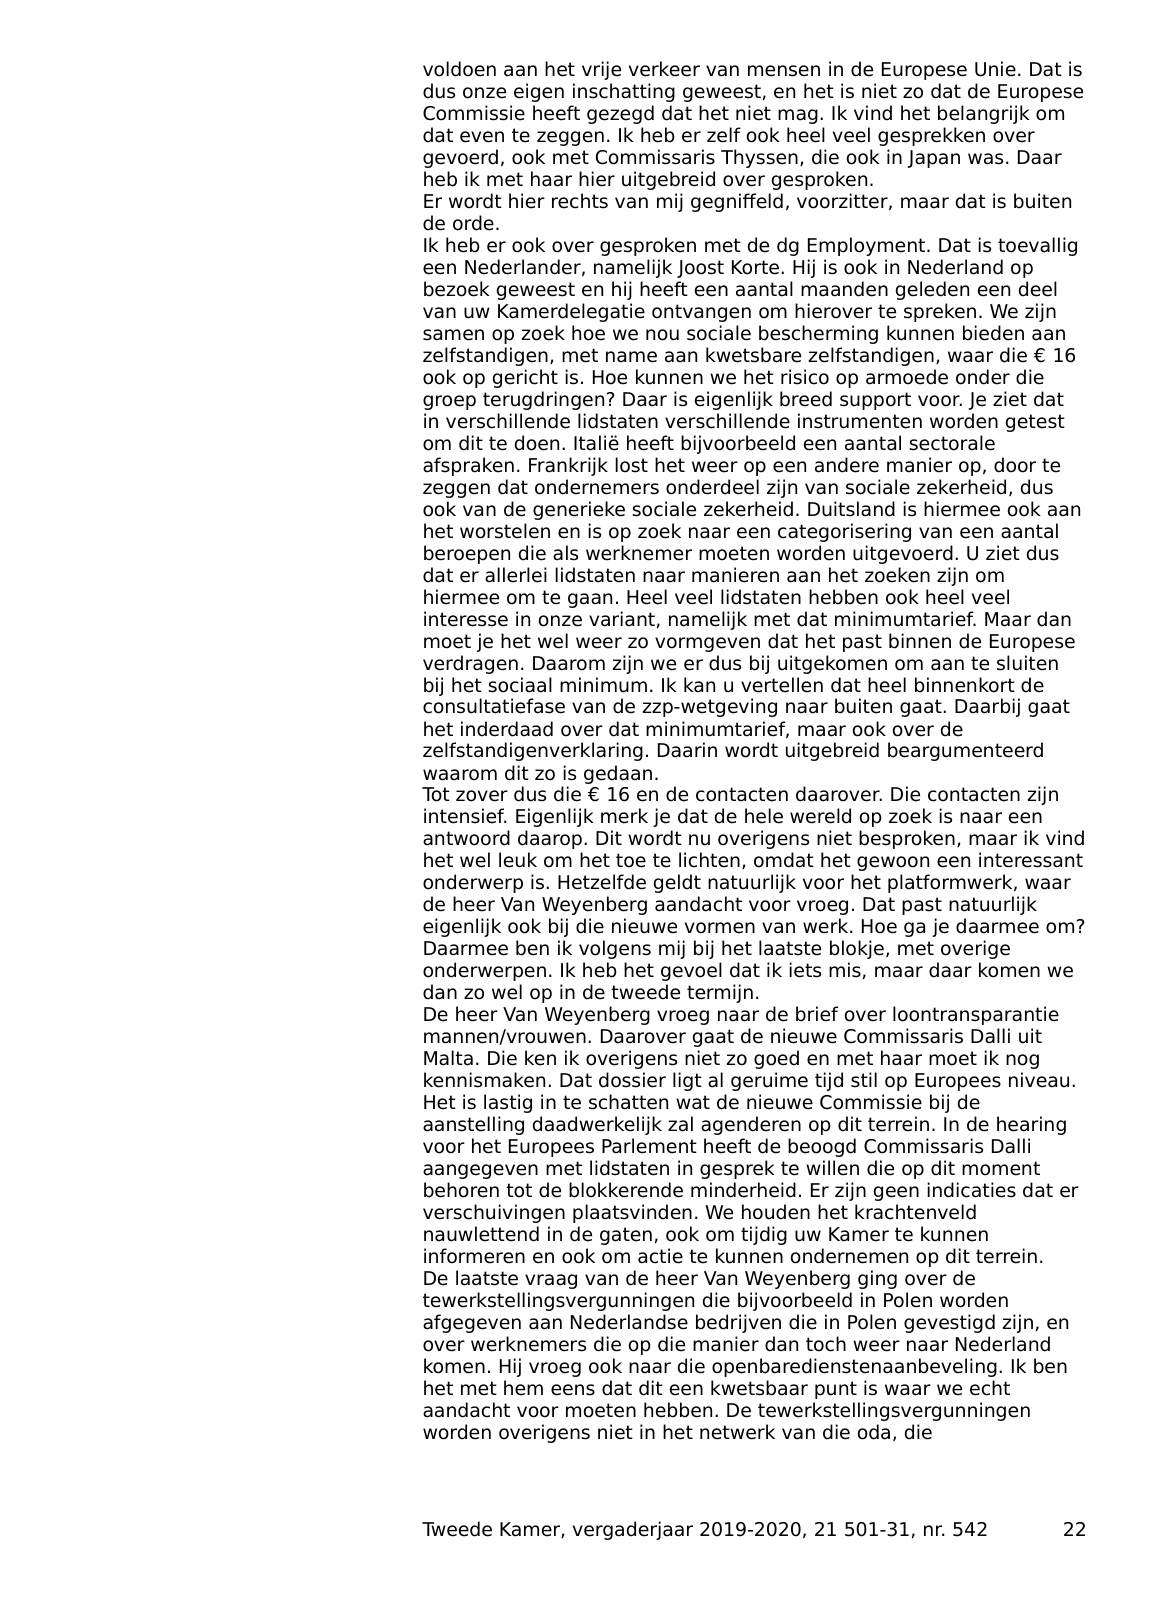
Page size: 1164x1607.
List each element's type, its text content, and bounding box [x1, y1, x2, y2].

text De heer Van Weyenberg vroeg naar de brief over loontransparantie mannen/vrouwen. Daarover gaat de nieuwe Commissaris Dalli uit Malta. Die ken ik overigens niet zo goed en met haar moet ik nog kennismaken. Dat dossier ligt al geruime tijd stil op Europees niveau. Het is lastig in te schatten wat de nieuwe Commissie bij de aanstelling daadwerkelijk zal agenderen op dit terrein. In de hearing voor het Europees Parlement heeft de beoogd Commissaris Dalli aangegeven met lidstaten in gesprek te willen die op dit moment behoren tot de blokkerende minderheid. Er zijn geen indicaties dat er verschuivingen plaatsvinden. We houden het krachtenveld nauwlettend in de gaten, ook om tijdig uw Kamer te kunnen informeren en ook om actie te kunnen ondernemen op dit terrein. [422, 1004, 1087, 1268]
text voldoen aan het vrije verkeer van mensen in de Europese Unie. Dat is dus onze eigen inschatting geweest, en het is niet zo dat de Europese Commissie heeft gezegd dat het niet mag. Ik vind het belangrijk om dat even te zeggen. Ik heb er zelf ook heel veel gesprekken over gevoerd, ook met Commissaris Thyssen, die ook in Japan was. Daar heb ik met haar hier uitgebreid over gesproken. [422, 59, 1087, 191]
text Er wordt hier rechts van mij gegniffeld, voorzitter, maar dat is buiten de orde. [422, 191, 1087, 235]
text Ik heb er ook over gesproken met de dg Employment. Dat is toevallig een Nederlander, namelijk Joost Korte. Hij is ook in Nederland op bezoek geweest en hij heeft een aantal maanden geleden een deel van uw Kamerdelegatie ontvangen om hierover te spreken. We zijn samen op zoek hoe we nou sociale bescherming kunnen bieden aan zelfstandigen, met name aan kwetsbare zelfstandigen, waar die € 16 ook op gericht is. Hoe kunnen we het risico op armoede onder die groep terugdringen? Daar is eigenlijk breed support voor. Je ziet dat in verschillende lidstaten verschillende instrumenten worden getest om dit te doen. Italië heeft bijvoorbeeld een aantal sectorale afspraken. Frankrijk lost het weer op een andere manier op, door te zeggen dat ondernemers onderdeel zijn van sociale zekerheid, dus ook van de generieke sociale zekerheid. Duitsland is hiermee ook aan het worstelen en is op zoek naar een categorisering van een aantal beroepen die als werknemer moeten worden uitgevoerd. U ziet dus dat er allerlei lidstaten naar manieren aan het zoeken zijn om hiermee om te gaan. Heel veel lidstaten hebben ook heel veel interesse in onze variant, namelijk met dat minimumtarief. Maar dan moet je het wel weer zo vormgeven dat het past binnen de Europese verdragen. Daarom zijn we er dus bij uitgekomen om aan te sluiten bij het sociaal minimum. Ik kan u vertellen dat heel binnenkort de consultatiefase van de zzp-wetgeving naar buiten gaat. Daarbij gaat het inderdaad over dat minimumtarief, maar ook over de zelfstandigenverklaring. Daarin wordt uitgebreid beargumenteerd waarom dit zo is gedaan. [422, 235, 1087, 784]
text De laatste vraag van de heer Van Weyenberg ging over de tewerkstellingsvergunningen die bijvoorbeeld in Polen worden afgegeven aan Nederlandse bedrijven die in Polen gevestigd zijn, en over werknemers die op die manier dan toch weer naar Nederland komen. Hij vroeg ook naar die openbaredienstenaanbeveling. Ik ben het met hem eens dat dit een kwetsbaar punt is waar we echt aandacht voor moeten hebben. De tewerkstellingsvergunningen worden overigens niet in het netwerk van die oda, die [422, 1268, 1087, 1444]
text Tot zover dus die € 16 en de contacten daarover. Die contacten zijn intensief. Eigenlijk merk je dat de hele wereld op zoek is naar een antwoord daarop. Dit wordt nu overigens niet besproken, maar ik vind het wel leuk om het toe te lichten, omdat het gewoon een interessant onderwerp is. Hetzelfde geldt natuurlijk voor het platformwerk, waar de heer Van Weyenberg aandacht voor vroeg. Dat past natuurlijk eigenlijk ook bij die nieuwe vormen van werk. Hoe ga je daarmee om? [422, 784, 1087, 938]
text Daarmee ben ik volgens mij bij het laatste blokje, met overige onderwerpen. Ik heb het gevoel dat ik iets mis, maar daar komen we dan zo wel op in de tweede termijn. [422, 938, 1087, 1004]
